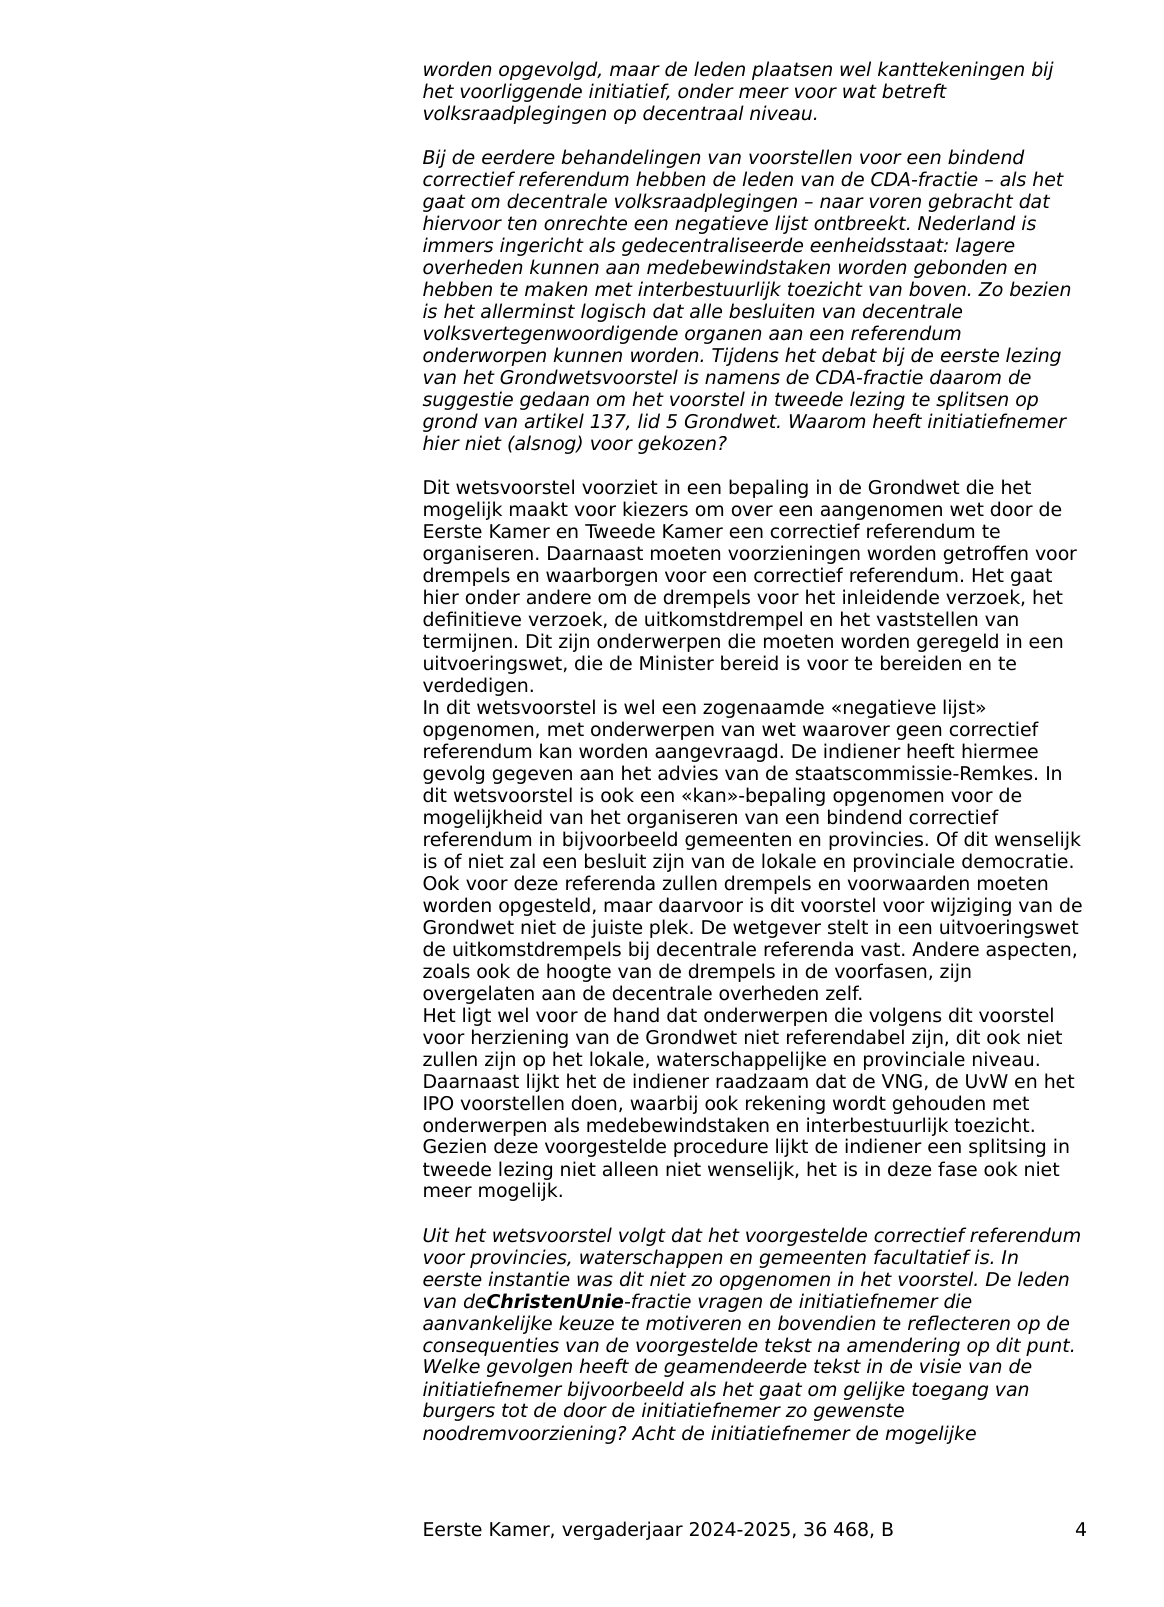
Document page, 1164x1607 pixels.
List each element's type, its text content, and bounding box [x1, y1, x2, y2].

text Uit het wetsvoorstel volgt dat het voorgestelde correctief referendum voor provincies, waterschappen en gemeenten facultatief is. In eerste instantie was dit niet zo opgenomen in het voorstel. De leden van deChristenUnie-fractie vragen de initiatiefnemer die aanvankelijke keuze te motiveren en bovendien te reflecteren op de consequenties van de voorgestelde tekst na amendering op dit punt. Welke gevolgen heeft de geamendeerde tekst in de visie van de initiatiefnemer bijvoorbeeld als het gaat om gelijke toegang van burgers tot de door de initiatiefnemer zo gewenste noodremvoorziening? Acht de initiatiefnemer de mogelijke [422, 1224, 1087, 1444]
text Het ligt wel voor de hand dat onderwerpen die volgens dit voorstel voor herziening van de Grondwet niet referendabel zijn, dit ook niet zullen zijn op het lokale, waterschappelijke en provinciale niveau. Daarnaast lijkt het de indiener raadzaam dat de VNG, de UvW en het IPO voorstellen doen, waarbij ook rekening wordt gehouden met onderwerpen als medebewindstaken en interbestuurlijk toezicht. Gezien deze voorgestelde procedure lijkt de indiener een splitsing in tweede lezing niet alleen niet wenselijk, het is in deze fase ook niet meer mogelijk. [422, 1004, 1087, 1202]
text worden opgevolgd, maar de leden plaatsen wel kanttekeningen bij het voorliggende initiatief, onder meer voor wat betreft volksraadplegingen op decentraal niveau. [422, 59, 1087, 125]
text In dit wetsvoorstel is wel een zogenaamde «negatieve lijst» opgenomen, met onderwerpen van wet waarover geen correctief referendum kan worden aangevraagd. De indiener heeft hiermee gevolg gegeven aan het advies van de staatscommissie-Remkes. In dit wetsvoorstel is ook een «kan»-bepaling opgenomen voor de mogelijkheid van het organiseren van een bindend correctief referendum in bijvoorbeeld gemeenten en provincies. Of dit wenselijk is of niet zal een besluit zijn van de lokale en provinciale democratie. Ook voor deze referenda zullen drempels en voorwaarden moeten worden opgesteld, maar daarvoor is dit voorstel voor wijziging van de Grondwet niet de juiste plek. De wetgever stelt in een uitvoeringswet de uitkomstdrempels bij decentrale referenda vast. Andere aspecten, zoals ook de hoogte van de drempels in de voorfasen, zijn overgelaten aan de decentrale overheden zelf. [422, 697, 1087, 1004]
text Dit wetsvoorstel voorziet in een bepaling in de Grondwet die het mogelijk maakt voor kiezers om over een aangenomen wet door de Eerste Kamer en Tweede Kamer een correctief referendum te organiseren. Daarnaast moeten voorzieningen worden getroffen voor drempels en waarborgen voor een correctief referendum. Het gaat hier onder andere om de drempels voor het inleidende verzoek, het definitieve verzoek, de uitkomstdrempel en het vaststellen van termijnen. Dit zijn onderwerpen die moeten worden geregeld in een uitvoeringswet, die de Minister bereid is voor te bereiden en te verdedigen. [422, 477, 1087, 697]
text Bij de eerdere behandelingen van voorstellen voor een bindend correctief referendum hebben de leden van de CDA-fractie – als het gaat om decentrale volksraadplegingen – naar voren gebracht dat hiervoor ten onrechte een negatieve lijst ontbreekt. Nederland is immers ingericht als gedecentraliseerde eenheidsstaat: lagere overheden kunnen aan medebewindstaken worden gebonden en hebben te maken met interbestuurlijk toezicht van boven. Zo bezien is het allerminst logisch dat alle besluiten van decentrale volksvertegenwoordigende organen aan een referendum onderworpen kunnen worden. Tijdens het debat bij de eerste lezing van het Grondwetsvoorstel is namens de CDA-fractie daarom de suggestie gedaan om het voorstel in tweede lezing te splitsen op grond van artikel 137, lid 5 Grondwet. Waarom heeft initiatiefnemer hier niet (alsnog) voor gekozen? [422, 147, 1087, 455]
